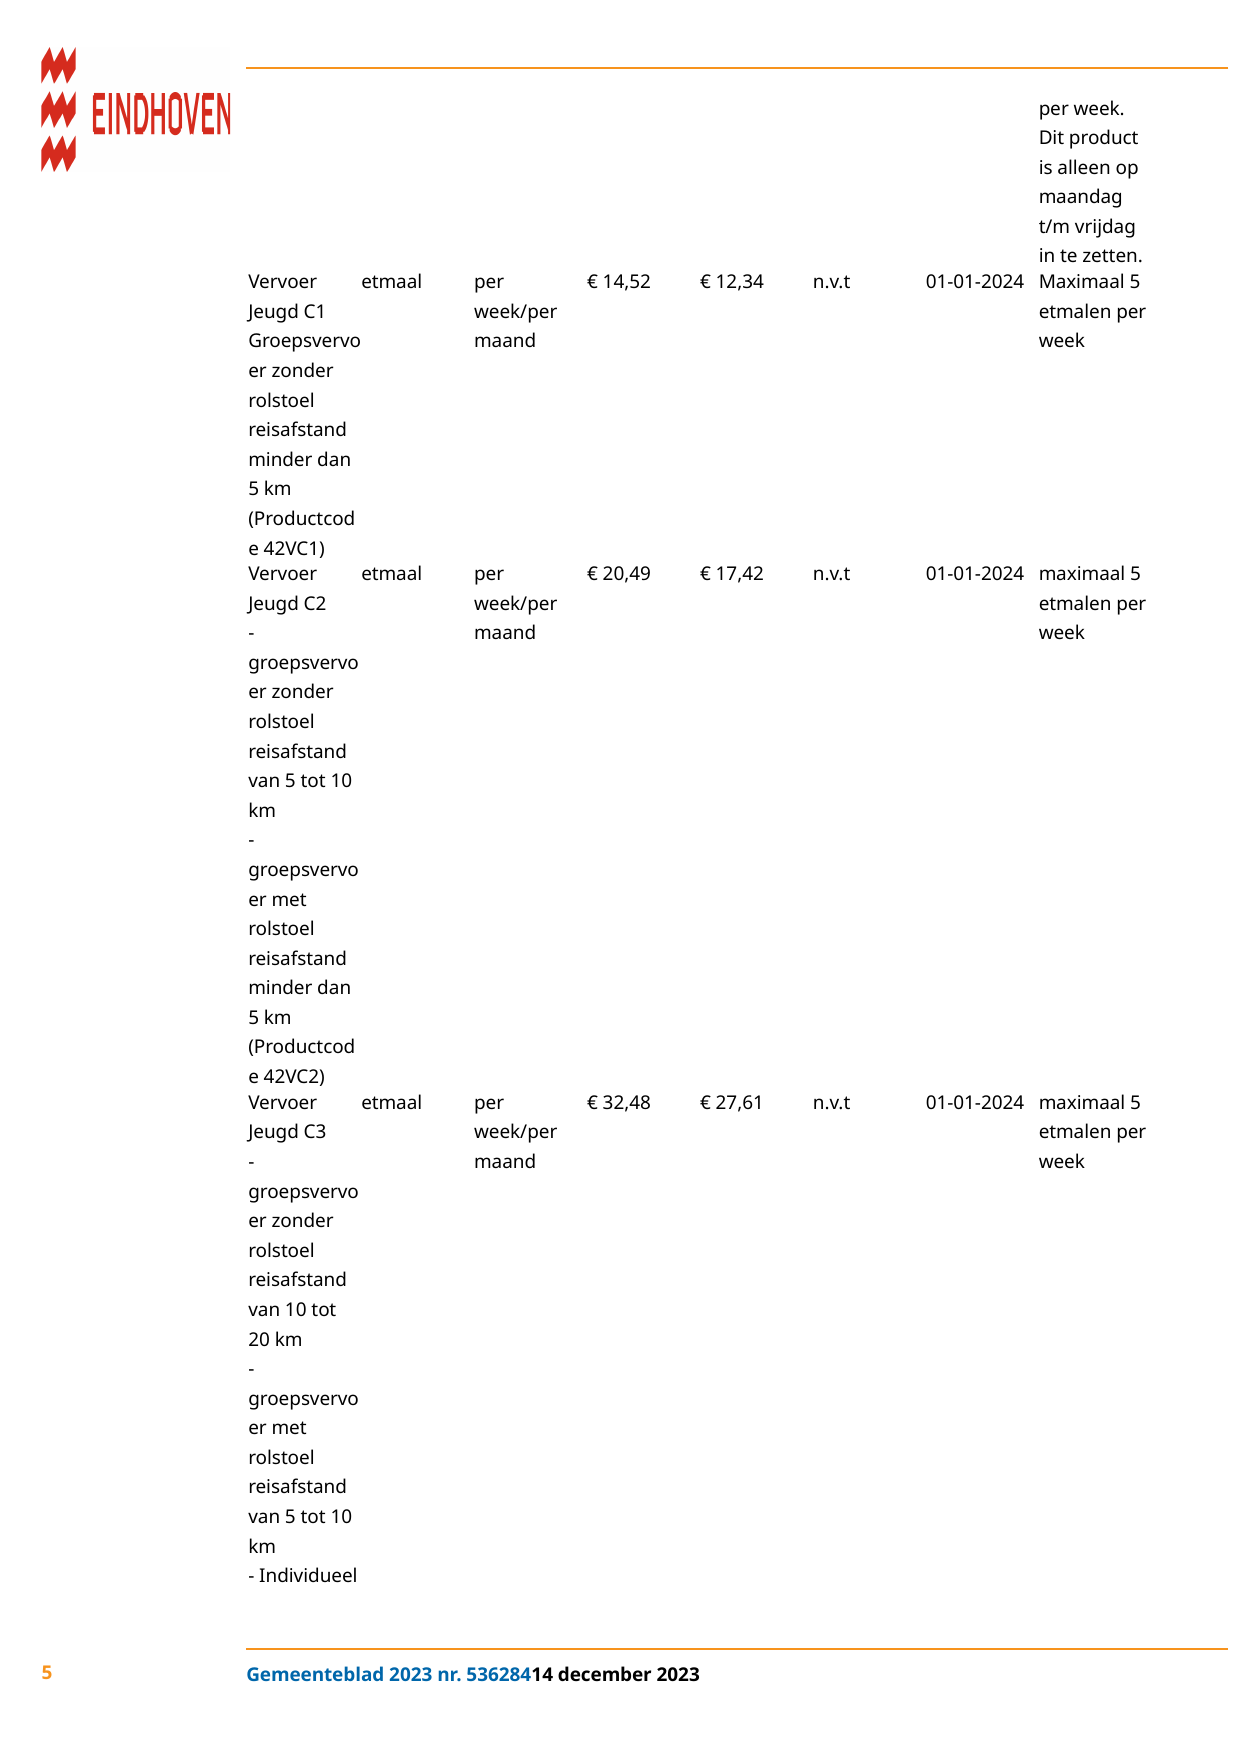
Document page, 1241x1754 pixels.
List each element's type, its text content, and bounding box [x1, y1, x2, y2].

table_cell € 17,42 [700, 560, 813, 1089]
table_cell € 20,49 [587, 560, 700, 1089]
table_cell [926, 95, 1038, 268]
table_cell n.v.t [813, 560, 926, 1089]
table_cell [474, 95, 587, 268]
table_cell Vervoer Jeugd C2 - groepsvervoer zonder rolstoel reisafstand van 5 tot 10 km - groepsvervoer met rolstoel reisafstand minder dan 5 km (Productcode 42VC2) [248, 560, 361, 1089]
table_cell [700, 95, 813, 268]
table_cell 01-01-2024 [926, 1089, 1038, 1588]
table_cell € 27,61 [700, 1089, 813, 1588]
table_cell € 32,48 [587, 1089, 700, 1588]
table_cell etmaal [361, 1089, 474, 1588]
table_cell per week/per maand [474, 1089, 587, 1588]
table_cell etmaal [361, 560, 474, 1089]
table_cell per week/per maand [474, 269, 587, 560]
table_cell Vervoer Jeugd C1 Groepsvervoer zonder rolstoel reisafstand minder dan 5 km (Productcode 42VC1) [248, 269, 361, 560]
table_cell maximaal 5 etmalen per week [1039, 560, 1152, 1089]
table_cell Maximaal 5 etmalen per week [1039, 269, 1152, 560]
table_cell € 14,52 [587, 269, 700, 560]
table_cell n.v.t [813, 1089, 926, 1588]
table_cell per week. Dit product is alleen op maandag t/m vrijdag in te zetten. [1039, 95, 1152, 268]
table_cell 01-01-2024 [926, 560, 1038, 1089]
table_cell [813, 95, 926, 268]
table_cell maximaal 5 etmalen per week [1039, 1089, 1152, 1588]
table_cell [361, 95, 474, 268]
table_cell [248, 95, 361, 268]
table_cell [587, 95, 700, 268]
picture [41, 47, 231, 172]
table_cell n.v.t [813, 269, 926, 560]
table_cell 01-01-2024 [926, 269, 1038, 560]
table_cell Vervoer Jeugd C3 - groepsvervoer zonder rolstoel reisafstand van 10 tot 20 km - groepsvervoer met rolstoel reisafstand van 5 tot 10 km - Individueel [248, 1089, 361, 1588]
table_cell etmaal [361, 269, 474, 560]
table_cell € 12,34 [700, 269, 813, 560]
table_cell per week/per maand [474, 560, 587, 1089]
